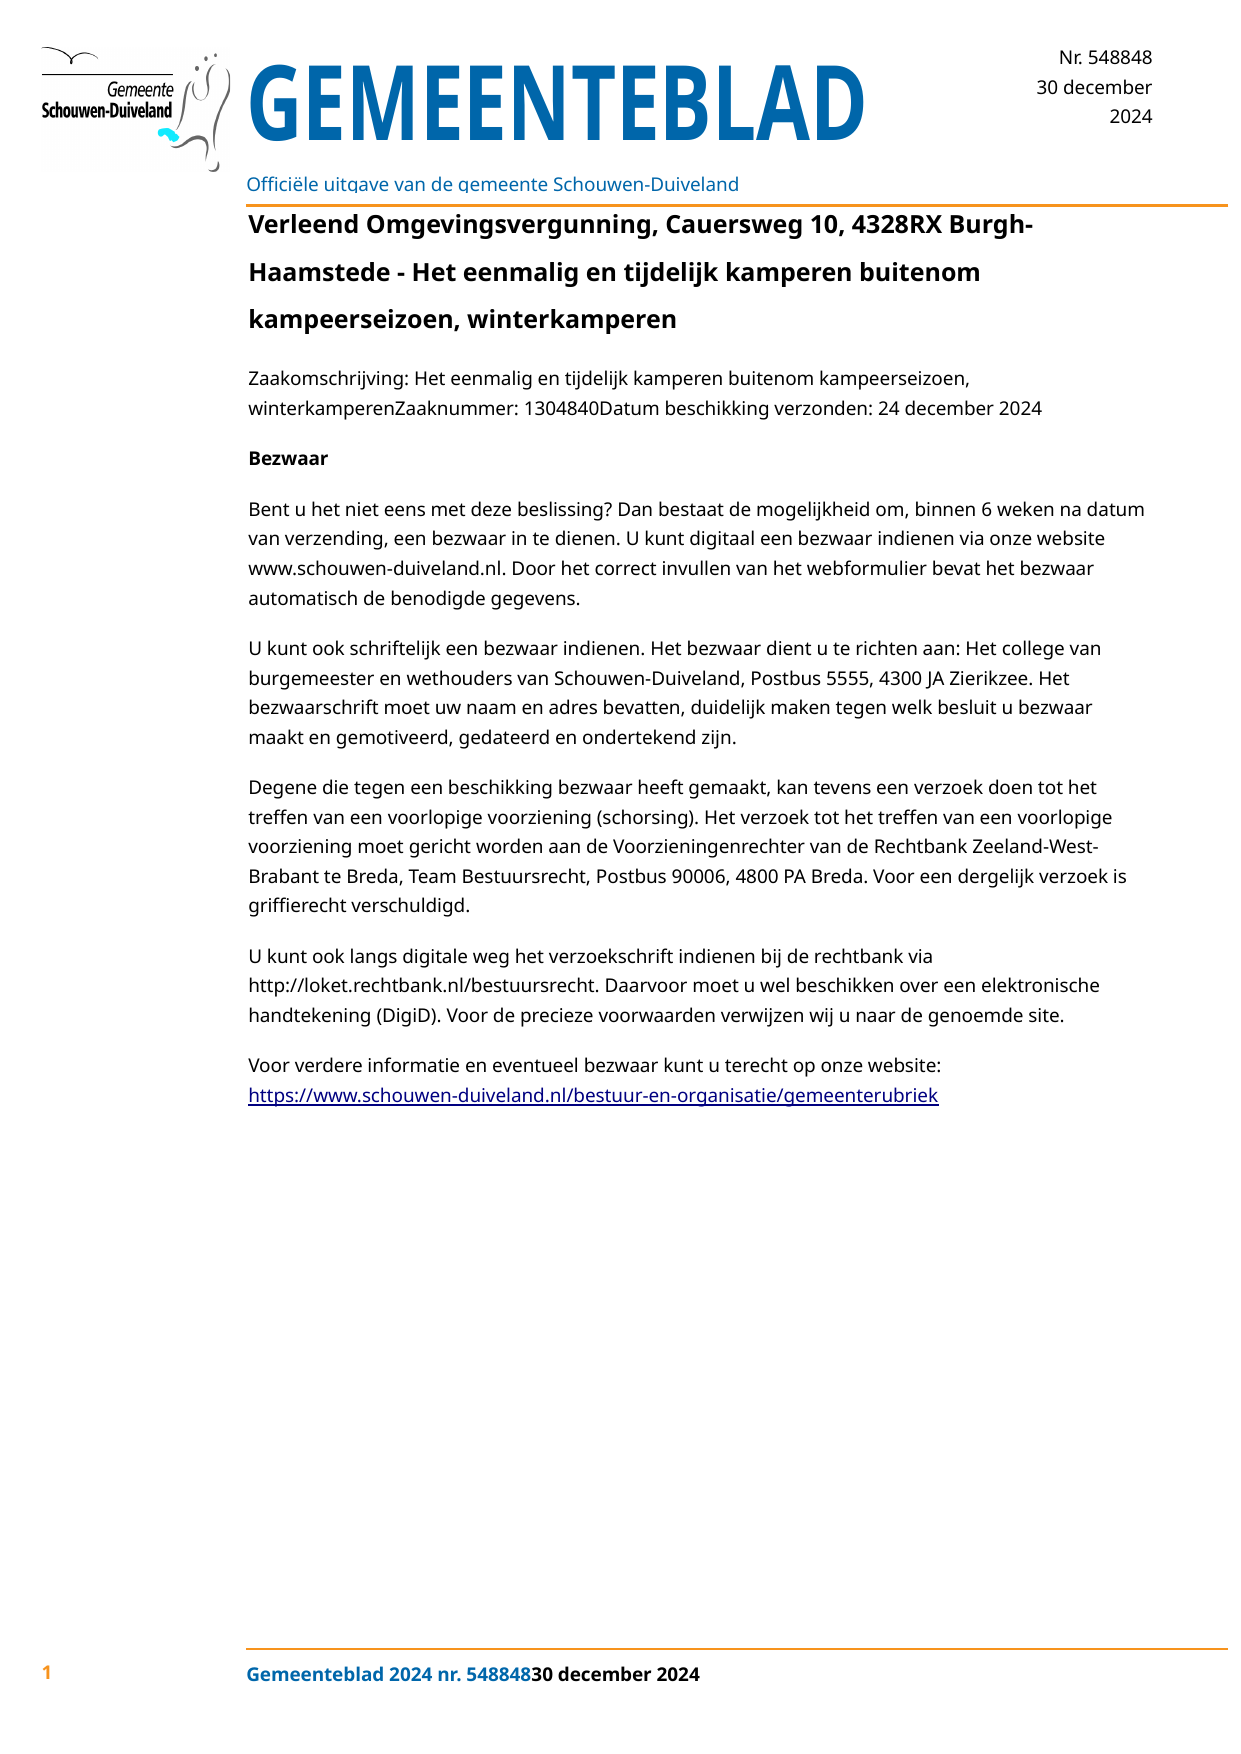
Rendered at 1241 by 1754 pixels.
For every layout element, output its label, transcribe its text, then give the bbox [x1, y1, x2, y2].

text Bezwaar [248, 446, 1152, 471]
text Bent u het niet eens met deze beslissing? Dan bestaat de mogelijkheid om, binnen 6 weken na datum van verzending, een bezwaar in te dienen. U kunt digitaal een bezwaar indienen via onze website www.schouwen-duiveland.nl. Door het correct invullen van het webformulier bevat het bezwaar automatisch de benodigde gegevens. [248, 496, 1152, 610]
text U kunt ook langs digitale weg het verzoekschrift indienen bij de rechtbank via http://loket.rechtbank.nl/bestuursrecht. Daarvoor moet u wel beschikken over een elektronische handtekening (DigiD). Voor de precieze voorwaarden verwijzen wij u naar de genoemde site. [248, 943, 1152, 1028]
text Degene die tegen een beschikking bezwaar heeft gemaakt, kan tevens een verzoek doen tot het treffen van een voorlopige voorziening (schorsing). Het verzoek tot het treffen van een voorlopige voorziening moet gericht worden aan de Voorzieningenrechter van de Rechtbank Zeeland-West-Brabant te Breda, Team Bestuursrecht, Postbus 90006, 4800 PA Breda. Voor een dergelijk verzoek is griffierecht verschuldigd. [248, 774, 1152, 918]
text Zaakomschrijving: Het eenmalig en tijdelijk kamperen buitenom kampeerseizoen, winterkamperenZaaknummer: 1304840Datum beschikking verzonden: 24 december 2024 [248, 366, 1152, 421]
picture [41, 47, 231, 172]
text Voor verdere informatie en eventueel bezwaar kunt u terecht op onze website: https://www.schouwen-duiveland.nl/bestuur-en-organisatie/gemeenterubriek [248, 1053, 1152, 1108]
text U kunt ook schriftelijk een bezwaar indienen. Het bezwaar dient u te richten aan: Het college van burgemeester en wethouders van Schouwen-Duiveland, Postbus 5555, 4300 JA Zierikzee. Het bezwaarschrift moet uw naam en adres bevatten, duidelijk maken tegen welk besluit u bezwaar maakt en gemotiveerd, gedateerd en ondertekend zijn. [248, 635, 1152, 749]
text Verleend Omgevingsvergunning, Cauersweg 10, 4328RX Burgh-Haamstede - Het eenmalig en tijdelijk kamperen buitenom kampeerseizoen, winterkamperen [248, 207, 1152, 336]
